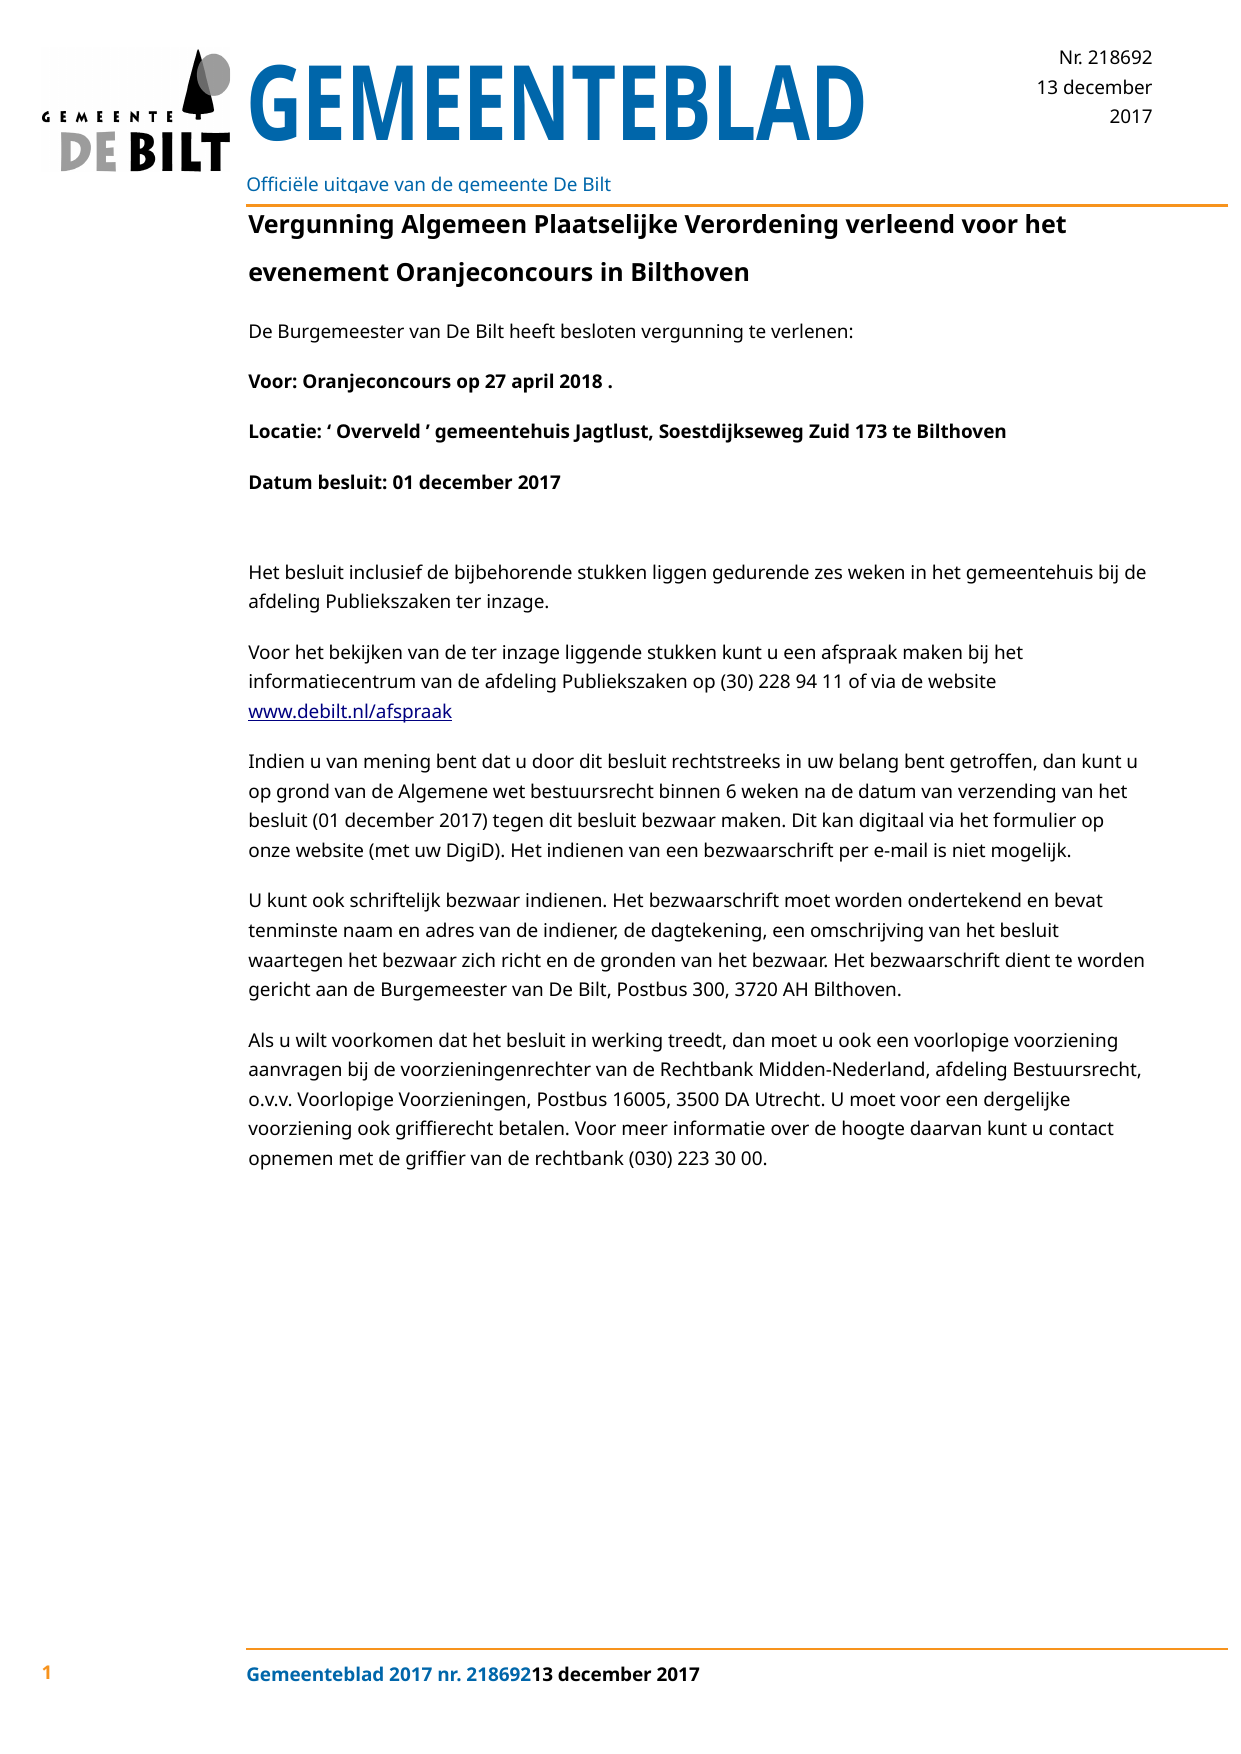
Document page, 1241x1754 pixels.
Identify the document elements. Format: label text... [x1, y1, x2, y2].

text Voor het bekijken van de ter inzage liggende stukken kunt u een afspraak maken bij het informatiecentrum van de afdeling Publiekszaken op (30) 228 94 11 of via de website www.debilt.nl/afspraak [248, 639, 1152, 724]
text Locatie: ‘ Overveld ’ gemeentehuis Jagtlust, Soestdijkseweg Zuid 173 te Bilthoven [248, 419, 1152, 444]
text De Burgemeester van De Bilt heeft besloten vergunning te verlenen: [248, 318, 1152, 344]
text Het besluit inclusief de bijbehorende stukken liggen gedurende zes weken in het gemeentehuis bij de afdeling Publiekszaken ter inzage. [248, 559, 1152, 614]
picture [41, 47, 231, 172]
text Indien u van mening bent dat u door dit besluit rechtstreeks in uw belang bent getroffen, dan kunt u op grond van de Algemene wet bestuursrecht binnen 6 weken na de datum van verzending van het besluit (01 december 2017) tegen dit besluit bezwaar maken. Dit kan digitaal via het formulier op onze website (met uw DigiD). Het indienen van een bezwaarschrift per e-mail is niet mogelijk. [248, 748, 1152, 863]
text Vergunning Algemeen Plaatselijke Verordening verleend voor het evenement Oranjeconcours in Bilthoven [248, 207, 1152, 288]
text U kunt ook schriftelijk bezwaar indienen. Het bezwaarschrift moet worden ondertekend en bevat tenminste naam en adres van de indiener, de dagtekening, een omschrijving van het besluit waartegen het bezwaar zich richt en de gronden van het bezwaar. Het bezwaarschrift dient te worden gericht aan de Burgemeester van De Bilt, Postbus 300, 3720 AH Bilthoven. [248, 888, 1152, 1002]
text Als u wilt voorkomen dat het besluit in werking treedt, dan moet u ook een voorlopige voorziening aanvragen bij de voorzieningenrechter van de Rechtbank Midden-Nederland, afdeling Bestuursrecht, o.v.v. Voorlopige Voorzieningen, Postbus 16005, 3500 DA Utrecht. U moet voor een dergelijke voorziening ook griffierecht betalen. Voor meer informatie over de hoogte daarvan kunt u contact opnemen met de griffier van de rechtbank (030) 223 30 00. [248, 1027, 1152, 1171]
text Voor: Oranjeconcours op 27 april 2018 . [248, 368, 1152, 394]
text Datum besluit: 01 december 2017 [248, 469, 1152, 495]
